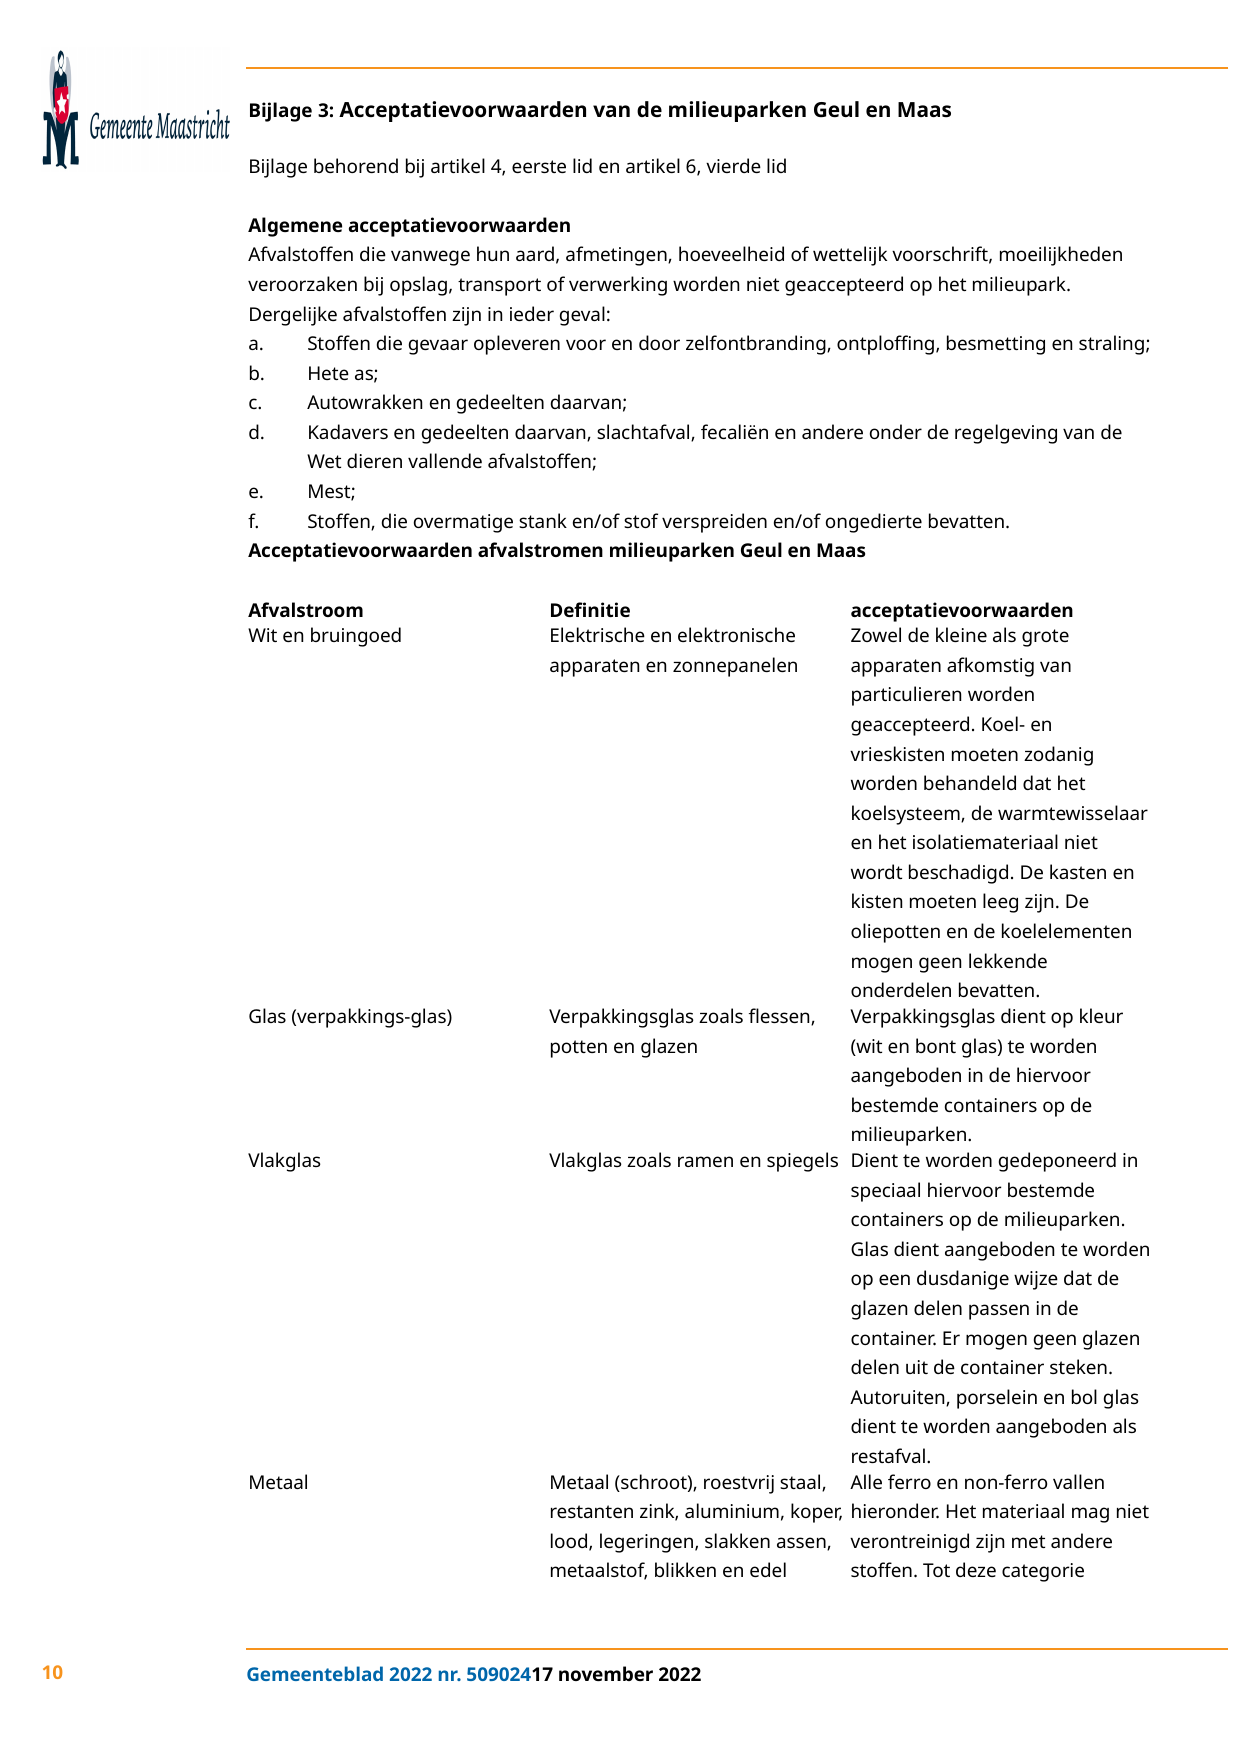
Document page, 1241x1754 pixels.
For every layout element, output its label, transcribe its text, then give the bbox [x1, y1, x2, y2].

table_cell Zowel de kleine als grote apparaten afkomstig van particulieren worden geaccepteerd. Koel- en vrieskisten moeten zodanig worden behandeld dat het koelsysteem, de warmtewisselaar en het isolatiemateriaal niet wordt beschadigd. De kasten en kisten moeten leeg zijn. De oliepotten en de koelelementen mogen geen lekkende onderdelen bevatten. [850, 623, 1152, 1003]
list Hete as; [248, 360, 1152, 386]
list Kadavers en gedeelten daarvan, slachtafval, fecaliën en andere onder de regelgeving van de Wet dieren vallende afvalstoffen; [248, 419, 1152, 474]
text Acceptatievoorwaarden afvalstromen milieuparken Geul en Maas [248, 537, 1152, 563]
table_header acceptatievoorwaarden [850, 597, 1152, 622]
text Bijlage behorend bij artikel 4, eerste lid en artikel 6, vierde lid [248, 153, 1152, 179]
table_header Afvalstroom [248, 597, 549, 622]
table_cell Elektrische en elektronische apparaten en zonnepanelen [549, 623, 850, 1003]
text Afvalstoffen die vanwege hun aard, afmetingen, hoeveelheid of wettelijk voorschrift, moeilijkheden veroorzaken bij opslag, transport of verwerking worden niet geaccepteerd op het milieupark. [248, 242, 1152, 297]
text Dergelijke afvalstoffen zijn in ieder geval: [248, 301, 1152, 327]
table_cell Vlakglas zoals ramen en spiegels [549, 1147, 850, 1469]
table_cell Verpakkingsglas dient op kleur (wit en bont glas) te worden aangeboden in de hiervoor bestemde containers op de milieuparken. [850, 1003, 1152, 1147]
table_cell Dient te worden gedeponeerd in speciaal hiervoor bestemde containers op de milieuparken. Glas dient aangeboden te worden op een dusdanige wijze dat de glazen delen passen in de container. Er mogen geen glazen delen uit de container steken. Autoruiten, porselein en bol glas dient te worden aangeboden als restafval. [850, 1147, 1152, 1469]
table_cell Wit en bruingoed [248, 623, 549, 1003]
table_cell Glas (verpakkings-glas) [248, 1003, 549, 1147]
picture [41, 47, 231, 172]
text Bijlage 3: Acceptatievoorwaarden van de milieuparken Geul en Maas [248, 95, 1152, 123]
list Stoffen, die overmatige stank en/of stof verspreiden en/of ongedierte bevatten. [248, 508, 1152, 534]
table_header Definitie [549, 597, 850, 622]
table_cell Metaal (schroot), roestvrij staal, restanten zink, aluminium, koper, lood, legeringen, slakken assen, metaalstof, blikken en edel [549, 1469, 850, 1583]
list Stoffen die gevaar opleveren voor en door zelfontbranding, ontploffing, besmetting en straling; [248, 330, 1152, 356]
table_cell Alle ferro en non-ferro vallen hieronder. Het materiaal mag niet verontreinigd zijn met andere stoffen. Tot deze categorie [850, 1469, 1152, 1583]
text Algemene acceptatievoorwaarden [248, 212, 1152, 238]
list Mest; [248, 478, 1152, 504]
table_cell Metaal [248, 1469, 549, 1583]
table_cell Verpakkingsglas zoals flessen, potten en glazen [549, 1003, 850, 1147]
list Autowrakken en gedeelten daarvan; [248, 389, 1152, 415]
table_cell Vlakglas [248, 1147, 549, 1469]
